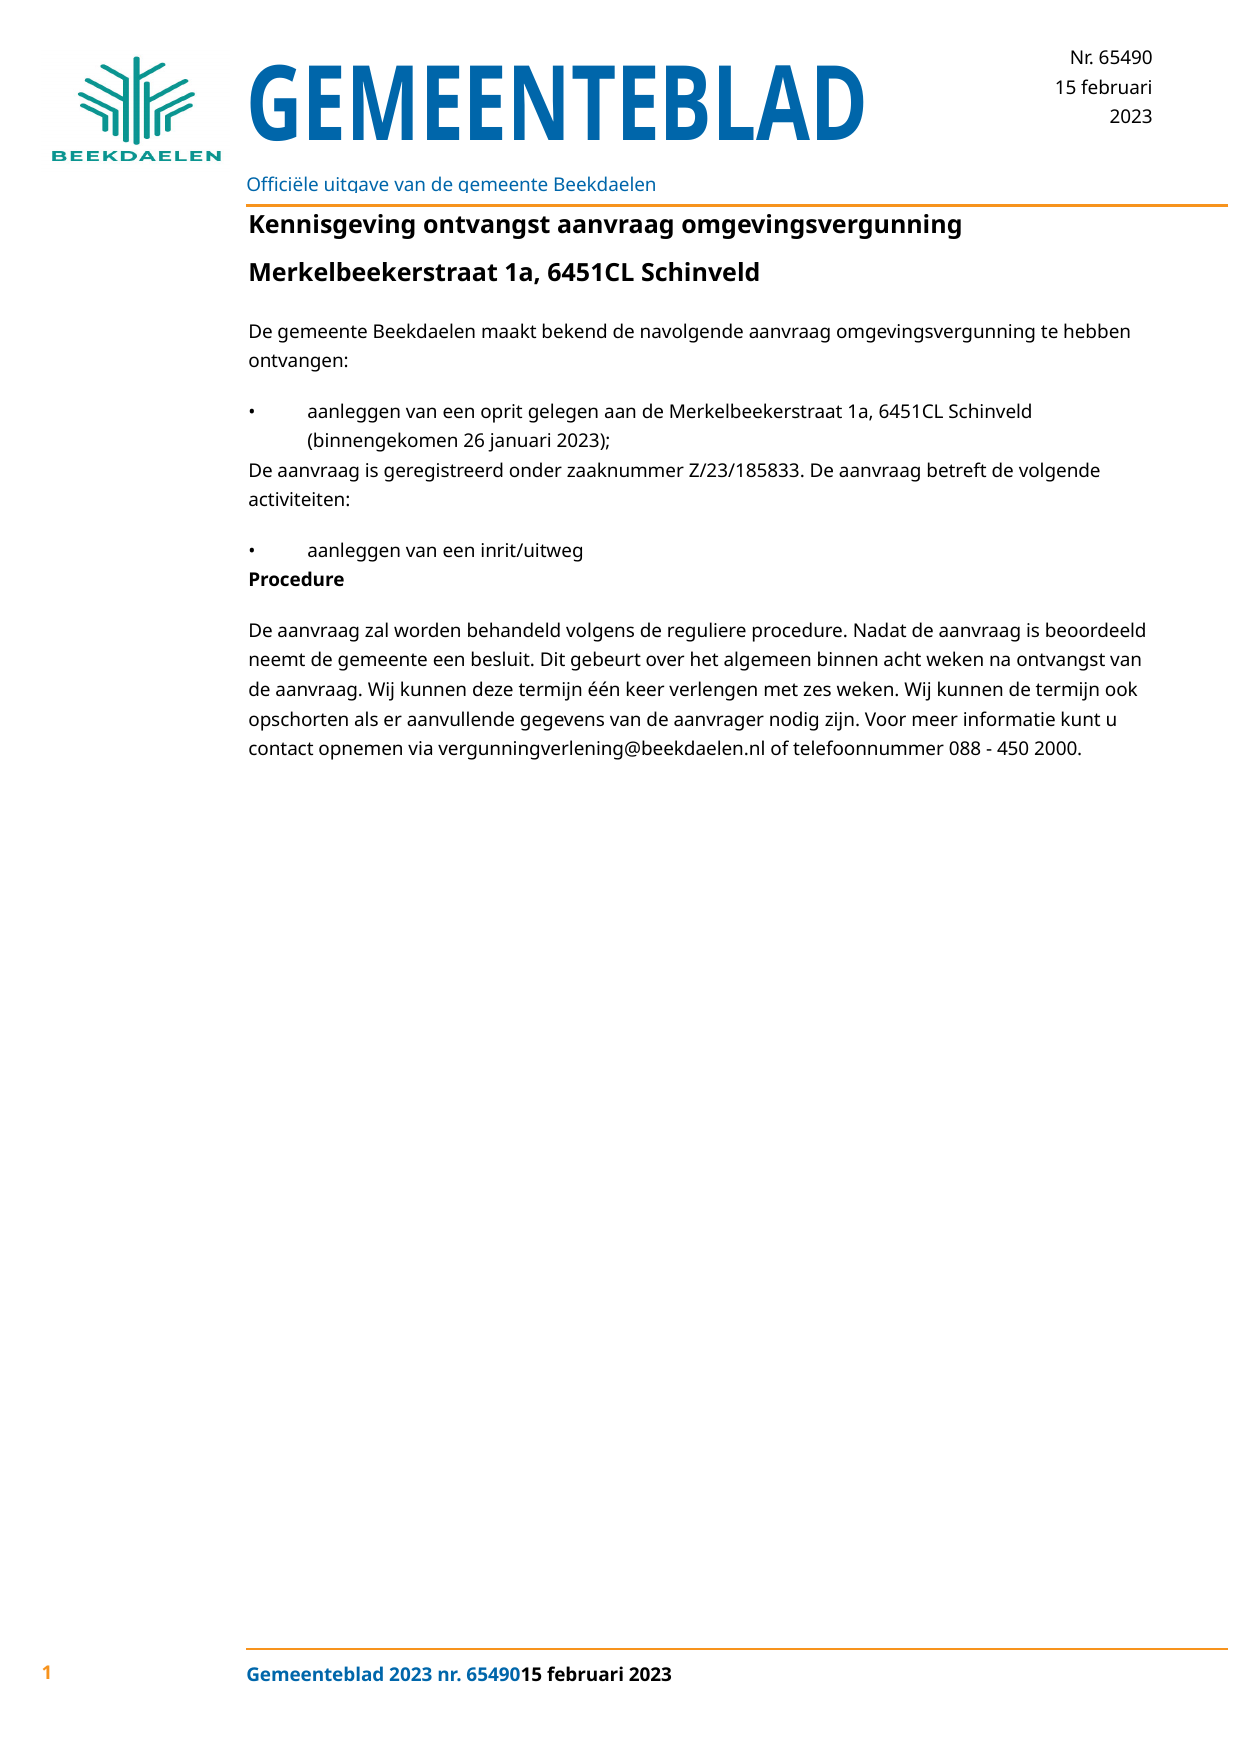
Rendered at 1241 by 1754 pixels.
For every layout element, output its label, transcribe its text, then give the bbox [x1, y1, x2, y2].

text De gemeente Beekdaelen maakt bekend de navolgende aanvraag omgevingsvergunning te hebben ontvangen: [248, 318, 1152, 373]
list aanleggen van een inrit/uitweg [248, 537, 1152, 563]
picture [41, 47, 231, 172]
list aanleggen van een oprit gelegen aan de Merkelbeekerstraat 1a, 6451CL Schinveld (binnengekomen 26 januari 2023); [248, 398, 1152, 453]
text De aanvraag is geregistreerd onder zaaknummer Z/23/185833. De aanvraag betreft de volgende activiteiten: [248, 457, 1152, 512]
text De aanvraag zal worden behandeld volgens de reguliere procedure. Nadat de aanvraag is beoordeeld neemt de gemeente een besluit. Dit gebeurt over het algemeen binnen acht weken na ontvangst van de aanvraag. Wij kunnen deze termijn één keer verlengen met zes weken. Wij kunnen de termijn ook opschorten als er aanvullende gegevens van de aanvrager nodig zijn. Voor meer informatie kunt u contact opnemen via vergunningverlening@beekdaelen.nl of telefoonnummer 088 - 450 2000. [248, 617, 1152, 761]
text Kennisgeving ontvangst aanvraag omgevingsvergunning Merkelbeekerstraat 1a, 6451CL Schinveld [248, 207, 1152, 288]
text Procedure [248, 567, 1152, 592]
